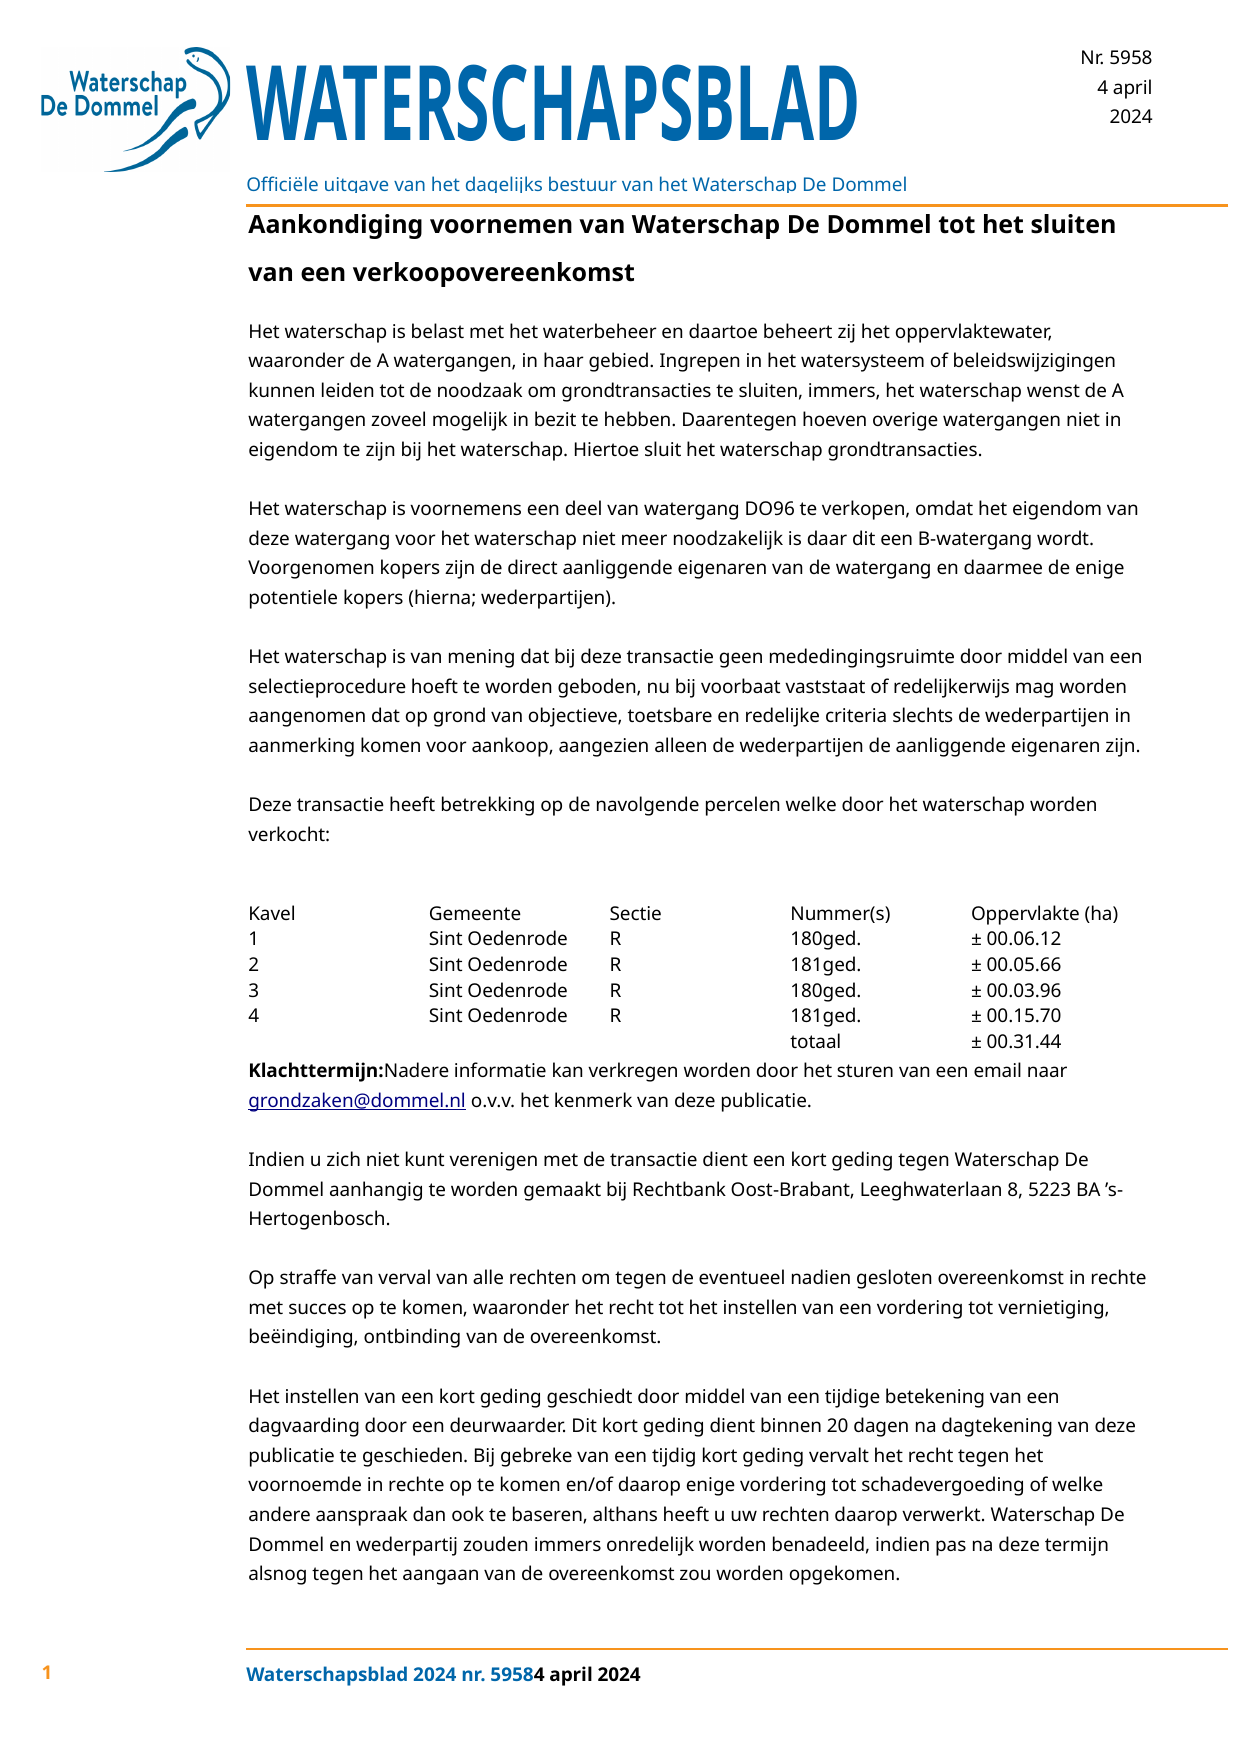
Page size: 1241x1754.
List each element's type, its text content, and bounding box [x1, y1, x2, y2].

table_cell R [609, 977, 790, 1003]
table_header Nummer(s) [790, 900, 971, 926]
table_cell 180ged. [790, 977, 971, 1003]
table_cell 181ged. [790, 1003, 971, 1028]
table_cell ± 00.31.44 [971, 1029, 1152, 1054]
text Het waterschap is van mening dat bij deze transactie geen mededingingsruimte door middel van een selectieprocedure hoeft te worden geboden, nu bij voorbaat vaststaat of redelijkerwijs mag worden aangenomen dat op grond van objectieve, toetsbare en redelijke criteria slechts de wederpartijen in aanmerking komen voor aankoop, aangezien alleen de wederpartijen de aanliggende eigenaren zijn. [248, 643, 1152, 758]
table_cell Sint Oedenrode [429, 1003, 609, 1028]
table_header Sectie [609, 900, 790, 926]
table_header Gemeente [429, 900, 609, 926]
picture [198, 118, 210, 131]
text Het waterschap is voornemens een deel van watergang DO96 te verkopen, omdat het eigendom van deze watergang voor het waterschap niet meer noodzakelijk is daar dit een B-watergang wordt. Voorgenomen kopers zijn de direct aanliggende eigenaren van de watergang en daarmee de enige potentiele kopers (hierna; wederpartijen). [248, 495, 1152, 610]
table_cell Sint Oedenrode [429, 926, 609, 951]
table_cell ± 00.15.70 [971, 1003, 1152, 1028]
table_cell Sint Oedenrode [429, 951, 609, 977]
table_cell ± 00.03.96 [971, 977, 1152, 1003]
table_cell 180ged. [790, 926, 971, 951]
table_cell Sint Oedenrode [429, 977, 609, 1003]
table_cell ± 00.06.12 [971, 926, 1152, 951]
table_cell R [609, 1003, 790, 1028]
picture [45, 99, 51, 111]
table_cell 4 [248, 1003, 429, 1028]
table_cell 181ged. [790, 951, 971, 977]
table_header Kavel [248, 900, 429, 926]
table_cell 2 [248, 951, 429, 977]
table_cell 3 [248, 977, 429, 1003]
text Indien u zich niet kunt verenigen met de transactie dient een kort geding tegen Waterschap De Dommel aanhangig te worden gemaakt bij Rechtbank Oost‑Brabant, Leeghwaterlaan 8, 5223 BA ’s-Hertogenbosch. [248, 1146, 1152, 1231]
table_cell R [609, 926, 790, 951]
table_cell [248, 1029, 429, 1054]
text Klachttermijn:Nadere informatie kan verkregen worden door het sturen van een email naar grondzaken@dommel.nl o.v.v. het kenmerk van deze publicatie. [248, 1057, 1152, 1113]
table_cell [429, 1029, 609, 1054]
picture [41, 47, 231, 172]
table_cell totaal [790, 1029, 971, 1054]
text Aankondiging voornemen van Waterschap De Dommel tot het sluiten van een verkoopovereenkomst [248, 207, 1152, 288]
text Op straffe van verval van alle rechten om tegen de eventueel nadien gesloten overeenkomst in rechte met succes op te komen, waaronder het recht tot het instellen van een vordering tot vernietiging, beëindiging, ontbinding van de overeenkomst. [248, 1264, 1152, 1349]
table_cell ± 00.05.66 [971, 951, 1152, 977]
table_cell R [609, 951, 790, 977]
table_cell [609, 1029, 790, 1054]
text Het waterschap is belast met het waterbeheer en daartoe beheert zij het oppervlaktewater, waaronder de A watergangen, in haar gebied. Ingrepen in het watersysteem of beleidswijzigingen kunnen leiden tot de noodzaak om grondtransacties te sluiten, immers, het waterschap wenst de A watergangen zoveel mogelijk in bezit te hebben. Daarentegen hoeven overige watergangen niet in eigendom te zijn bij het waterschap. Hiertoe sluit het waterschap grondtransacties. [248, 318, 1152, 462]
text Het instellen van een kort geding geschiedt door middel van een tijdige betekening van een dagvaarding door een deurwaarder. Dit kort geding dient binnen 20 dagen na dagtekening van deze publicatie te geschieden. Bij gebreke van een tijdig kort geding vervalt het recht tegen het voornoemde in rechte op te komen en/of daarop enige vordering tot schadevergoeding of welke andere aanspraak dan ook te baseren, althans heeft u uw rechten daarop verwerkt. Waterschap De Dommel en wederpartij zouden immers onredelijk worden benadeeld, indien pas na deze termijn alsnog tegen het aangaan van de overeenkomst zou worden opgekomen. [248, 1383, 1152, 1586]
table_cell 1 [248, 926, 429, 951]
table_header Oppervlakte (ha) [971, 900, 1152, 926]
picture [204, 47, 231, 76]
text Deze transactie heeft betrekking op de navolgende percelen welke door het waterschap worden verkocht: [248, 791, 1152, 847]
